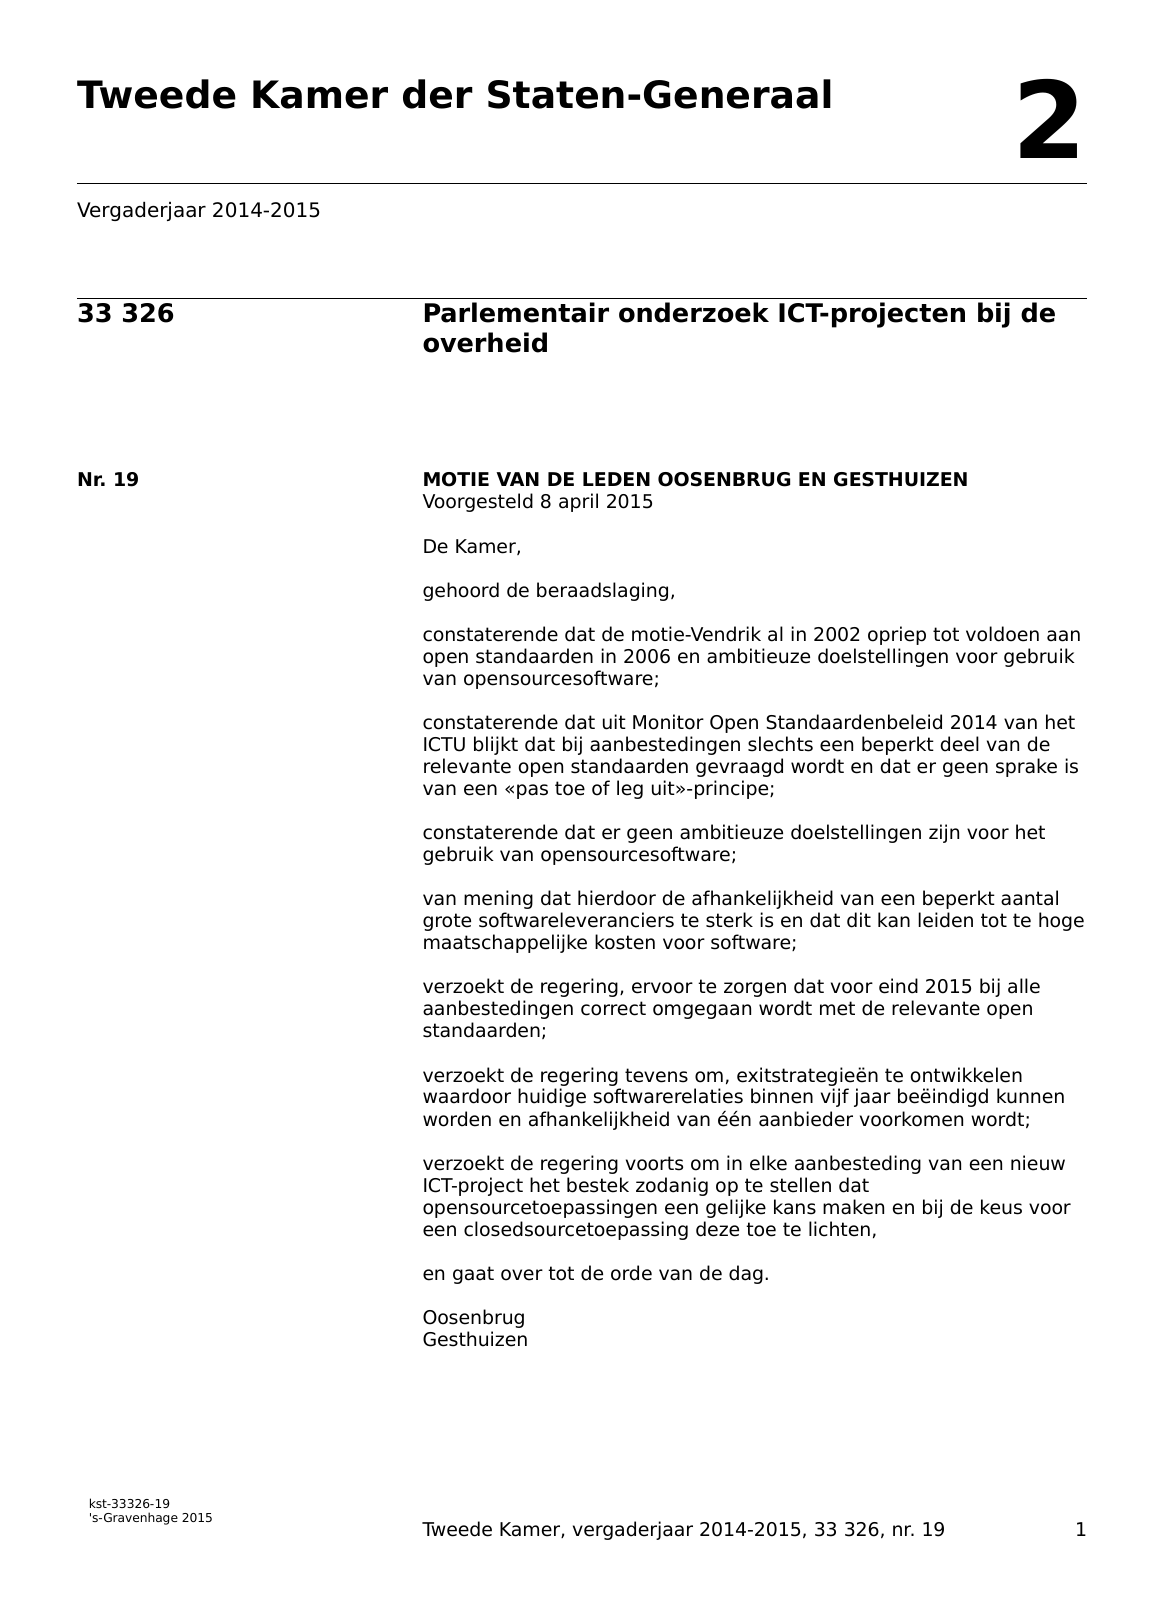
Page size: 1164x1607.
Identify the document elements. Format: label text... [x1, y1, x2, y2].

table_cell Vergaderjaar 2014-2015 [77, 184, 1087, 298]
text Oosenbrug [422, 1307, 1087, 1329]
table_header 2 [886, 59, 1087, 183]
text kst-33326-19 [88, 1497, 323, 1511]
text constaterende dat uit Monitor Open Standaardenbeleid 2014 van het ICTU blijkt dat bij aanbestedingen slechts een beperkt deel van de relevante open standaarden gevraagd wordt en dat er geen sprake is van een «pas toe of leg uit»-principe; [422, 712, 1087, 800]
subtitle Nr. 19 MOTIE VAN DE LEDEN OOSENBRUG EN GESTHUIZEN [77, 469, 1087, 491]
text verzoekt de regering tevens om, exitstrategieën te ontwikkelen waardoor huidige softwarerelaties binnen vijf jaar beëindigd kunnen worden en afhankelijkheid van één aanbieder voorkomen wordt; [422, 1064, 1087, 1130]
text constaterende dat de motie-Vendrik al in 2002 opriep tot voldoen aan open standaarden in 2006 en ambitieuze doelstellingen voor gebruik van opensourcesoftware; [422, 624, 1087, 690]
text van mening dat hierdoor de afhankelijkheid van een beperkt aantal grote softwareleveranciers te sterk is en dat dit kan leiden tot te hoge maatschappelijke kosten voor software; [422, 888, 1087, 954]
text verzoekt de regering, ervoor te zorgen dat voor eind 2015 bij alle aanbestedingen correct omgegaan wordt met de relevante open standaarden; [422, 976, 1087, 1042]
text gehoord de beraadslaging, [422, 580, 1087, 602]
text Gesthuizen [422, 1329, 1087, 1351]
text verzoekt de regering voorts om in elke aanbesteding van een nieuw ICT-project het bestek zodanig op te stellen dat opensourcetoepassingen een gelijke kans maken en bij de keus voor een closedsourcetoepassing deze toe te lichten, [422, 1153, 1087, 1241]
table_header Tweede Kamer der Staten-Generaal [77, 59, 886, 183]
text 's-Gravenhage 2015 [88, 1511, 323, 1525]
subtitle 33 326 Parlementair onderzoek ICT-projecten bij de overheid [77, 299, 1087, 358]
text De Kamer, [422, 536, 1087, 557]
text Voorgesteld 8 april 2015 [422, 491, 1087, 513]
text en gaat over tot de orde van de dag. [422, 1263, 1087, 1285]
text constaterende dat er geen ambitieuze doelstellingen zijn voor het gebruik van opensourcesoftware; [422, 822, 1087, 866]
